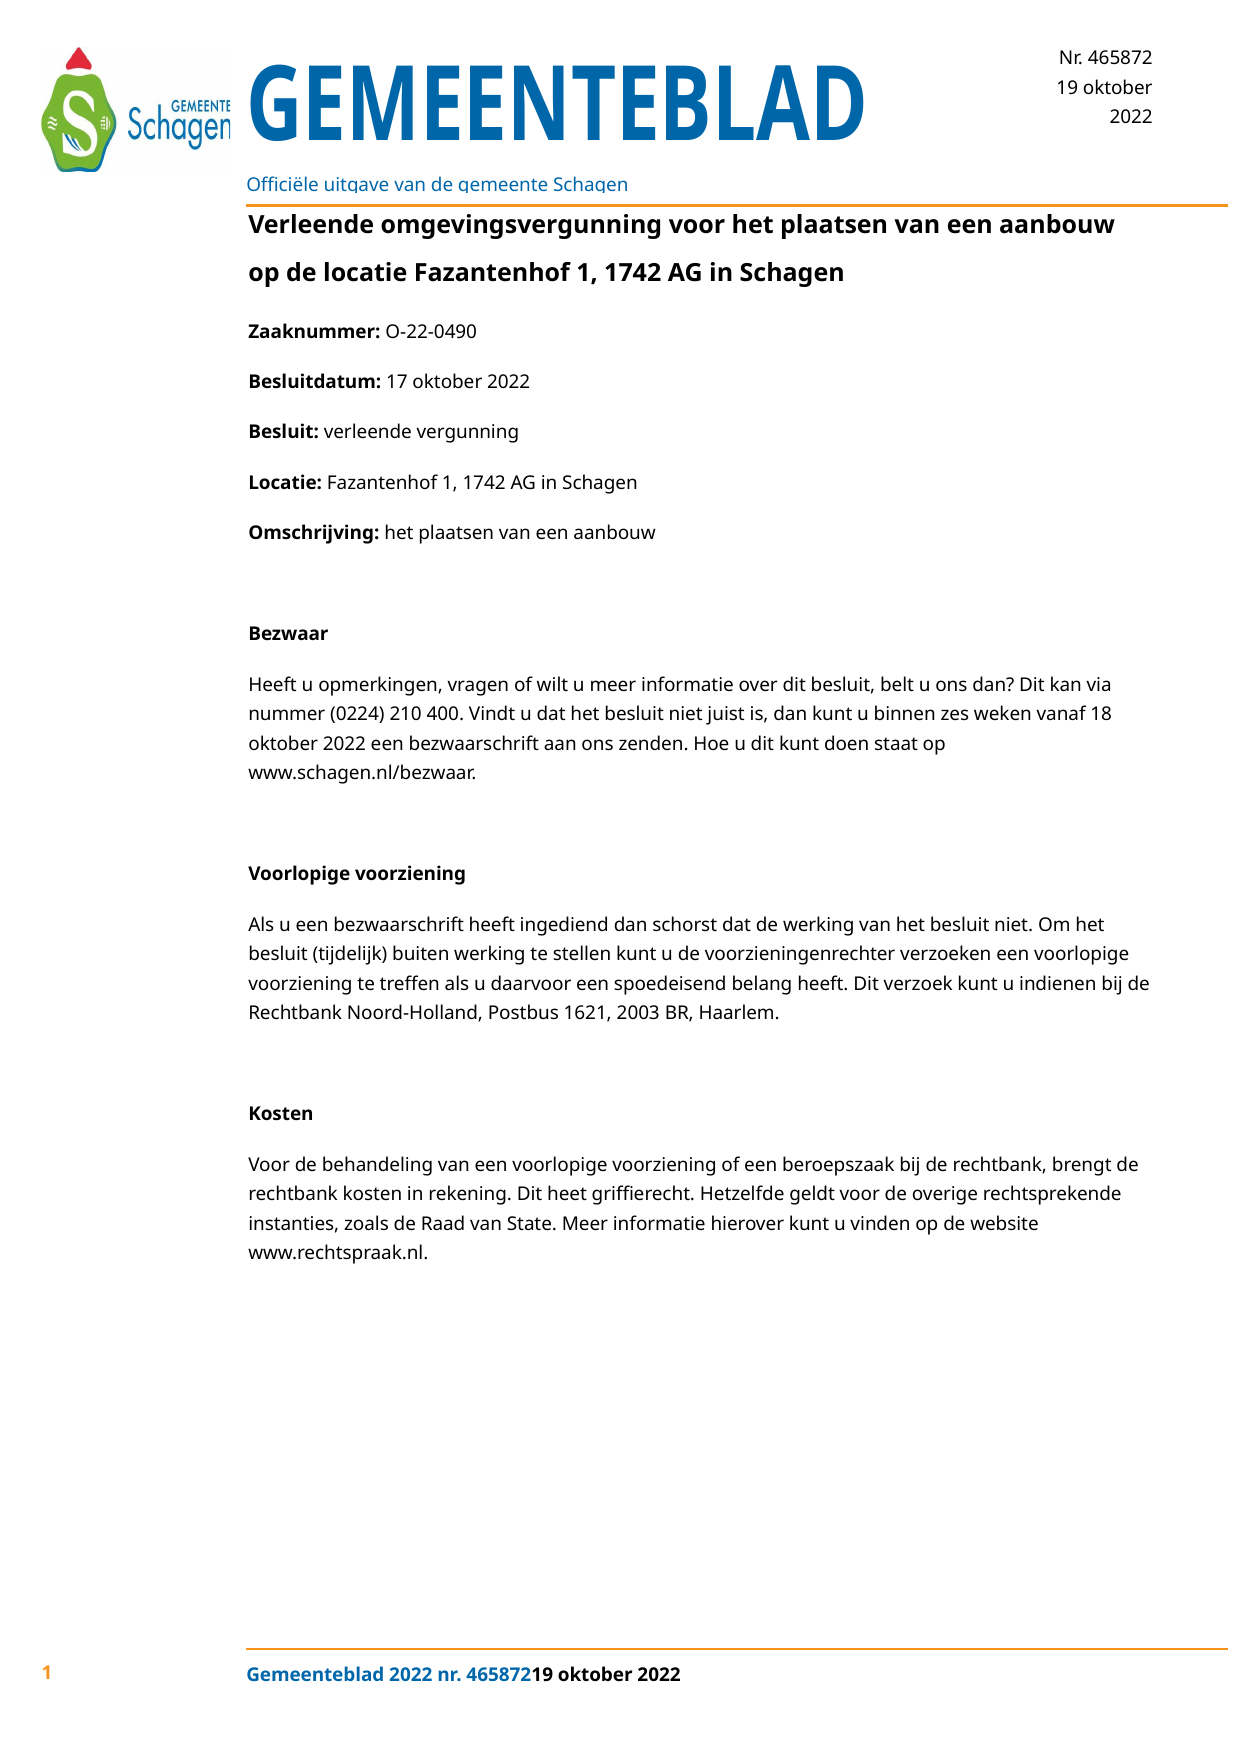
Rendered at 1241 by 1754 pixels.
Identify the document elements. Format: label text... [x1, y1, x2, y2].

picture [41, 47, 231, 172]
text Verleende omgevingsvergunning voor het plaatsen van een aanbouw op de locatie Fazantenhof 1, 1742 AG in Schagen [248, 207, 1152, 288]
text Voorlopige voorziening [248, 860, 1152, 886]
text Heeft u opmerkingen, vragen of wilt u meer informatie over dit besluit, belt u ons dan? Dit kan via nummer (0224) 210 400. Vindt u dat het besluit niet juist is, dan kunt u binnen zes weken vanaf 18 oktober 2022 een bezwaarschrift aan ons zenden. Hoe u dit kunt doen staat op www.schagen.nl/bezwaar. [248, 671, 1152, 785]
text Besluitdatum: 17 oktober 2022 [248, 368, 1152, 394]
text Omschrijving: het plaatsen van een aanbouw [248, 519, 1152, 545]
text Besluit: verleende vergunning [248, 419, 1152, 444]
text Als u een bezwaarschrift heeft ingediend dan schorst dat de werking van het besluit niet. Om het besluit (tijdelijk) buiten werking te stellen kunt u de voorzieningenrechter verzoeken een voorlopige voorziening te treffen als u daarvoor een spoedeisend belang heeft. Dit verzoek kunt u indienen bij de Rechtbank Noord-Holland, Postbus 1621, 2003 BR, Haarlem. [248, 911, 1152, 1025]
text Bezwaar [248, 620, 1152, 646]
text Voor de behandeling van een voorlopige voorziening of een beroepszaak bij de rechtbank, brengt de rechtbank kosten in rekening. Dit heet griffierecht. Hetzelfde geldt voor de overige rechtsprekende instanties, zoals de Raad van State. Meer informatie hierover kunt u vinden op de website www.rechtspraak.nl. [248, 1151, 1152, 1265]
text Zaaknummer: O-22-0490 [248, 318, 1152, 344]
text Kosten [248, 1100, 1152, 1126]
text Locatie: Fazantenhof 1, 1742 AG in Schagen [248, 469, 1152, 495]
